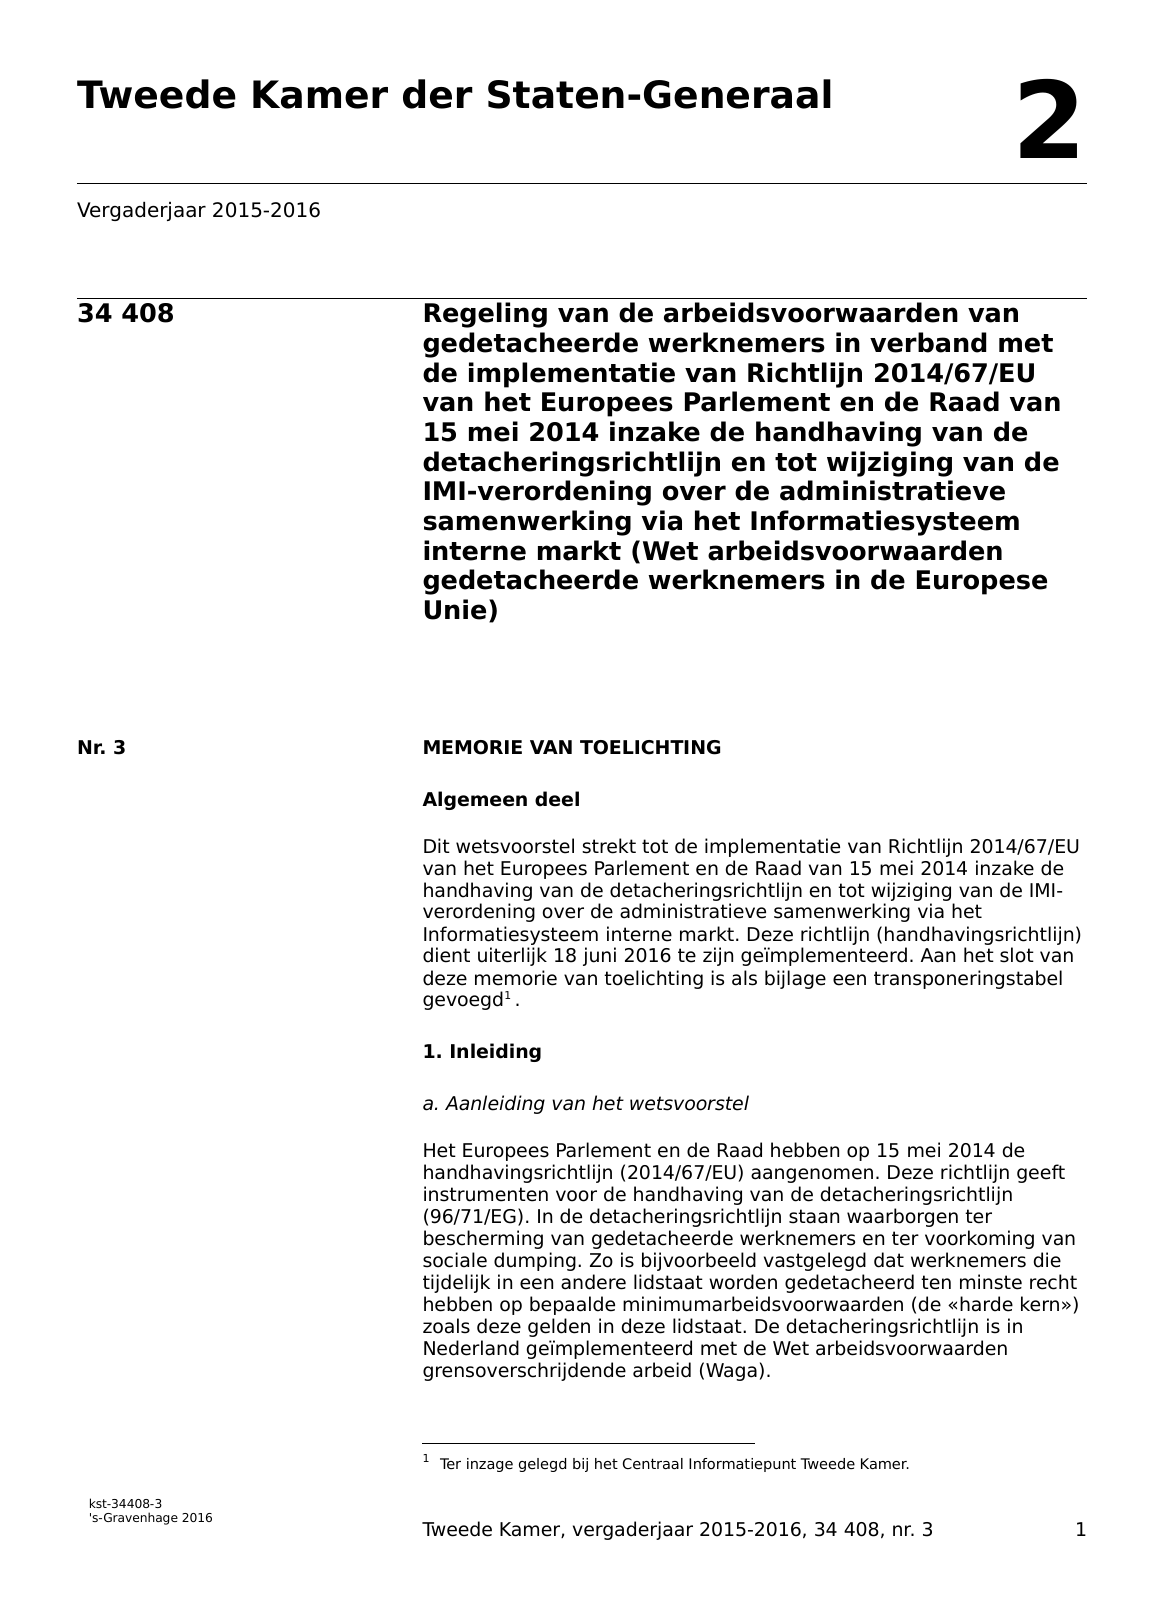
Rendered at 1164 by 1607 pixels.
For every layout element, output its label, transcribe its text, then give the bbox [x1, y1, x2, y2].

subtitle 34 408 Regeling van de arbeidsvoorwaarden van gedetacheerde werknemers in verband met de implementatie van Richtlijn 2014/67/EU van het Europees Parlement en de Raad van 15 mei 2014 inzake de handhaving van de detacheringsrichtlijn en tot wijziging van de IMI-verordening over de administratieve samenwerking via het Informatiesysteem interne markt (Wet arbeidsvoorwaarden gedetacheerde werknemers in de Europese Unie) [77, 299, 1087, 626]
text kst-34408-3 [88, 1497, 323, 1511]
text 's-Gravenhage 2016 [88, 1511, 323, 1525]
subtitle a. Aanleiding van het wetsvoorstel [422, 1093, 1087, 1115]
table_cell Vergaderjaar 2015-2016 [77, 184, 1087, 298]
text Het Europees Parlement en de Raad hebben op 15 mei 2014 de handhavingsrichtlijn (2014/67/EU) aangenomen. Deze richtlijn geeft instrumenten voor de handhaving van de detacheringsrichtlijn (96/71/EG). In de detacheringsrichtlijn staan waarborgen ter bescherming van gedetacheerde werknemers en ter voorkoming van sociale dumping. Zo is bijvoorbeeld vastgelegd dat werknemers die tijdelijk in een andere lidstaat worden gedetacheerd ten minste recht hebben op bepaalde minimumarbeidsvoorwaarden (de «harde kern») zoals deze gelden in deze lidstaat. De detacheringsrichtlijn is in Nederland geïmplementeerd met de Wet arbeidsvoorwaarden grensoverschrijdende arbeid (Waga). [422, 1140, 1087, 1382]
subtitle Nr. 3 MEMORIE VAN TOELICHTING [77, 737, 1087, 758]
table_header Tweede Kamer der Staten-Generaal [77, 59, 886, 183]
subtitle 1. Inleiding [422, 1041, 1087, 1063]
table_header 2 [886, 59, 1087, 183]
subtitle Algemeen deel [422, 788, 1087, 811]
text Dit wetsvoorstel strekt tot de implementatie van Richtlijn 2014/67/EU van het Europees Parlement en de Raad van 15 mei 2014 inzake de handhaving van de detacheringsrichtlijn en tot wijziging van de IMI-verordening over de administratieve samenwerking via het Informatiesysteem interne markt. Deze richtlijn (handhavingsrichtlijn) dient uiterlijk 18 juni 2016 te zijn geïmplementeerd. Aan het slot van deze memorie van toelichting is als bijlage een transponeringstabel gevoegd. [422, 836, 1087, 1011]
text Ter inzage gelegd bij het Centraal Informatiepunt Tweede Kamer. [422, 1452, 1087, 1474]
